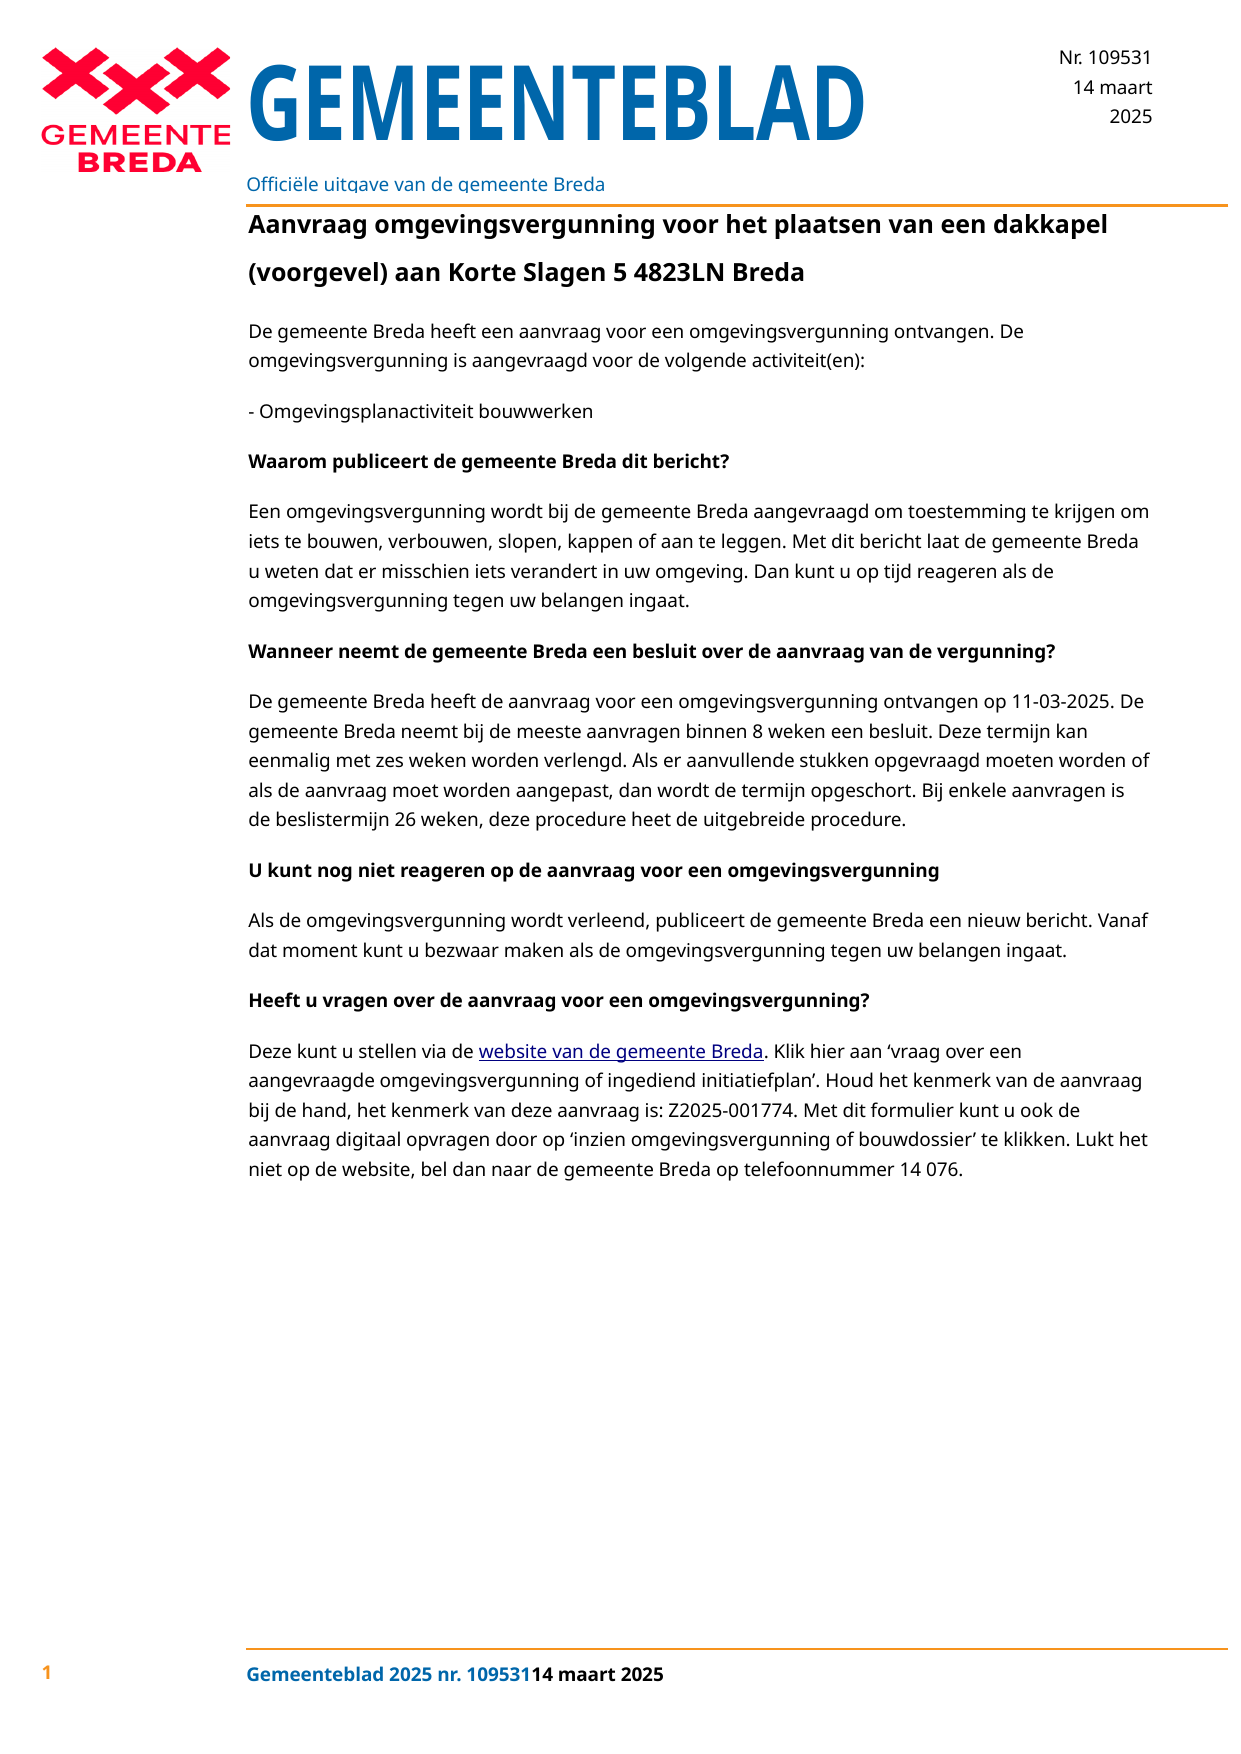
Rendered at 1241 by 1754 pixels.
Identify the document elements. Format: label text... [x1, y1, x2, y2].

text Wanneer neemt de gemeente Breda een besluit over de aanvraag van de vergunning? [248, 638, 1152, 664]
text U kunt nog niet reageren op de aanvraag voor een omgevingsvergunning [248, 857, 1152, 883]
text Een omgevingsvergunning wordt bij de gemeente Breda aangevraagd om toestemming te krijgen om iets te bouwen, verbouwen, slopen, kappen of aan te leggen. Met dit bericht laat de gemeente Breda u weten dat er misschien iets verandert in uw omgeving. Dan kunt u op tijd reageren als de omgevingsvergunning tegen uw belangen ingaat. [248, 499, 1152, 613]
text Waarom publiceert de gemeente Breda dit bericht? [248, 448, 1152, 474]
text De gemeente Breda heeft de aanvraag voor een omgevingsvergunning ontvangen op 11-03-2025. De gemeente Breda neemt bij de meeste aanvragen binnen 8 weken een besluit. Deze termijn kan eenmalig met zes weken worden verlengd. Als er aanvullende stukken opgevraagd moeten worden of als de aanvraag moet worden aangepast, dan wordt de termijn opgeschort. Bij enkele aanvragen is de beslistermijn 26 weken, deze procedure heet de uitgebreide procedure. [248, 688, 1152, 832]
text - Omgevingsplanactiviteit bouwwerken [248, 398, 1152, 424]
text Heeft u vragen over de aanvraag voor een omgevingsvergunning? [248, 987, 1152, 1013]
text Aanvraag omgevingsvergunning voor het plaatsen van een dakkapel (voorgevel) aan Korte Slagen 5 4823LN Breda [248, 207, 1152, 288]
text Deze kunt u stellen via de website van de gemeente Breda. Klik hier aan ‘vraag over een aangevraagde omgevingsvergunning of ingediend initiatiefplan’. Houd het kenmerk van de aanvraag bij de hand, het kenmerk van deze aanvraag is: Z2025-001774. Met dit formulier kunt u ook de aanvraag digitaal opvragen door op ‘inzien omgevingsvergunning of bouwdossier’ te klikken. Lukt het niet op de website, bel dan naar de gemeente Breda op telefoonnummer 14 076. [248, 1038, 1152, 1182]
picture [41, 47, 231, 172]
text De gemeente Breda heeft een aanvraag voor een omgevingsvergunning ontvangen. De omgevingsvergunning is aangevraagd voor de volgende activiteit(en): [248, 318, 1152, 373]
text Als de omgevingsvergunning wordt verleend, publiceert de gemeente Breda een nieuw bericht. Vanaf dat moment kunt u bezwaar maken als de omgevingsvergunning tegen uw belangen ingaat. [248, 907, 1152, 963]
